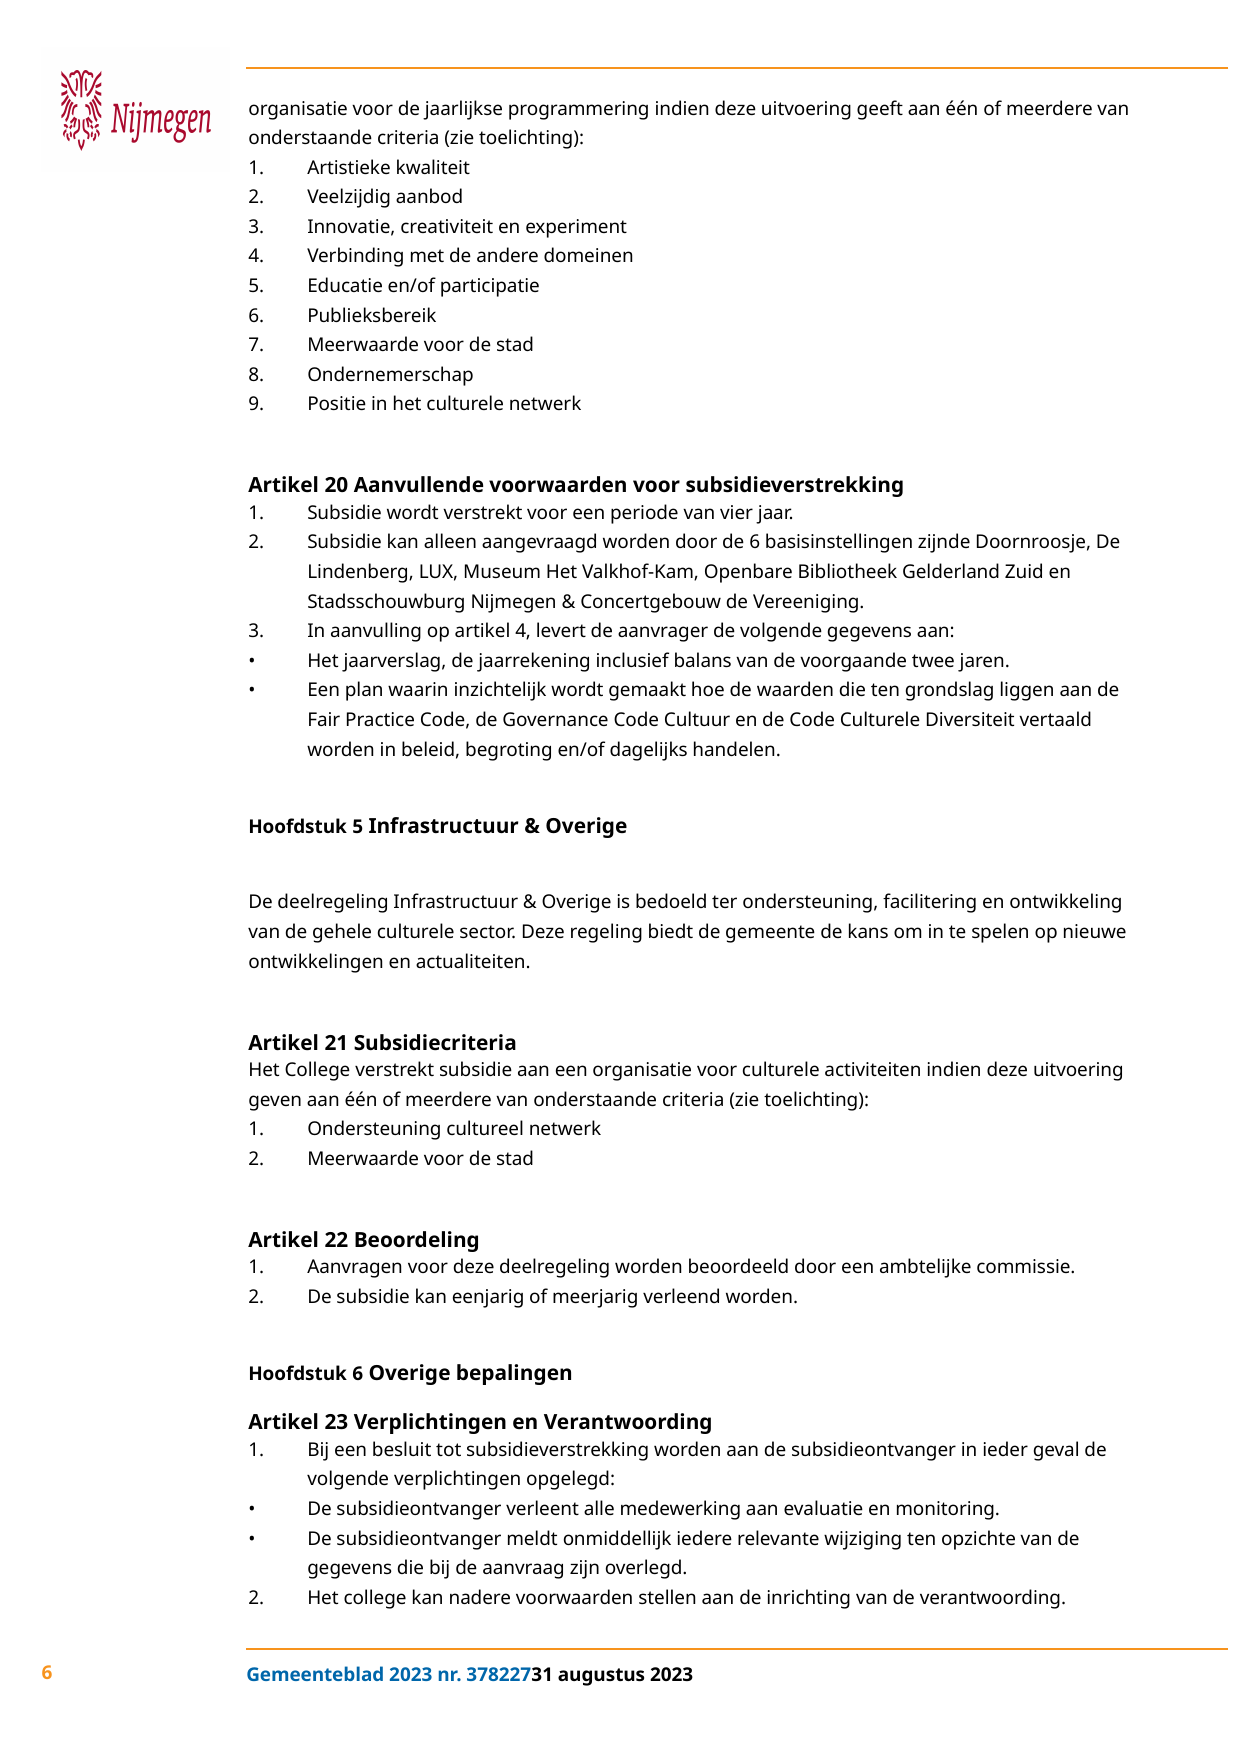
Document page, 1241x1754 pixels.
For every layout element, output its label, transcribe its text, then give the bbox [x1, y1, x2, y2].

picture [41, 47, 231, 172]
list Veelzijdig aanbod [248, 183, 1152, 209]
list Publieksbereik [248, 302, 1152, 328]
list Educatie en/of participatie [248, 272, 1152, 298]
list Meerwaarde voor de stad [248, 331, 1152, 357]
list Aanvragen voor deze deelregeling worden beoordeeld door een ambtelijke commissie. [248, 1253, 1152, 1279]
list Subsidie kan alleen aangevraagd worden door de 6 basisinstellingen zijnde Doornroosje, De Lindenberg, LUX, Museum Het Valkhof-Kam, Openbare Bibliotheek Gelderland Zuid en Stadsschouwburg Nijmegen & Concertgebouw de Vereeniging. [248, 529, 1152, 613]
list Een plan waarin inzichtelijk wordt gemaakt hoe de waarden die ten grondslag liggen aan de Fair Practice Code, de Governance Code Cultuur en de Code Culturele Diversiteit vertaald worden in beleid, begroting en/of dagelijks handelen. [248, 677, 1152, 761]
list De subsidie kan eenjarig of meerjarig verleend worden. [248, 1283, 1152, 1309]
list Ondernemerschap [248, 361, 1152, 387]
list Het college kan nadere voorwaarden stellen aan de inrichting van de verantwoording. [248, 1584, 1152, 1609]
list Meerwaarde voor de stad [248, 1145, 1152, 1171]
text Hoofdstuk 6 Overige bepalingen [248, 1358, 1152, 1387]
text Artikel 21 Subsidiecriteria [248, 1028, 1152, 1056]
list De subsidieontvanger meldt onmiddellijk iedere relevante wijziging ten opzichte van de gegevens die bij de aanvraag zijn overlegd. [248, 1525, 1152, 1580]
list De subsidieontvanger verleent alle medewerking aan evaluatie en monitoring. [248, 1495, 1152, 1521]
text Hoofdstuk 5 Infrastructuur & Overige [248, 811, 1152, 839]
list Artistieke kwaliteit [248, 154, 1152, 180]
text organisatie voor de jaarlijkse programmering indien deze uitvoering geeft aan één of meerdere van onderstaande criteria (zie toelichting): [248, 95, 1152, 150]
list In aanvulling op artikel 4, levert de aanvrager de volgende gegevens aan: [248, 617, 1152, 643]
list Het jaarverslag, de jaarrekening inclusief balans van de voorgaande twee jaren. [248, 647, 1152, 673]
list Ondersteuning cultureel netwerk [248, 1115, 1152, 1141]
text Artikel 23 Verplichtingen en Verantwoording [248, 1407, 1152, 1436]
text Artikel 20 Aanvullende voorwaarden voor subsidieverstrekking [248, 471, 1152, 499]
list Positie in het culturele netwerk [248, 391, 1152, 416]
list Subsidie wordt verstrekt voor een periode van vier jaar. [248, 499, 1152, 525]
list Bij een besluit tot subsidieverstrekking worden aan de subsidieontvanger in ieder geval de volgende verplichtingen opgelegd: [248, 1436, 1152, 1491]
list Innovatie, creativiteit en experiment [248, 213, 1152, 239]
text Het College verstrekt subsidie aan een organisatie voor culturele activiteiten indien deze uitvoering geven aan één of meerdere van onderstaande criteria (zie toelichting): [248, 1056, 1152, 1112]
list Verbinding met de andere domeinen [248, 243, 1152, 268]
text De deelregeling Infrastructuur & Overige is bedoeld ter ondersteuning, facilitering en ontwikkeling van de gehele culturele sector. Deze regeling biedt de gemeente de kans om in te spelen op nieuwe ontwikkelingen en actualiteiten. [248, 889, 1152, 973]
text Artikel 22 Beoordeling [248, 1225, 1152, 1253]
